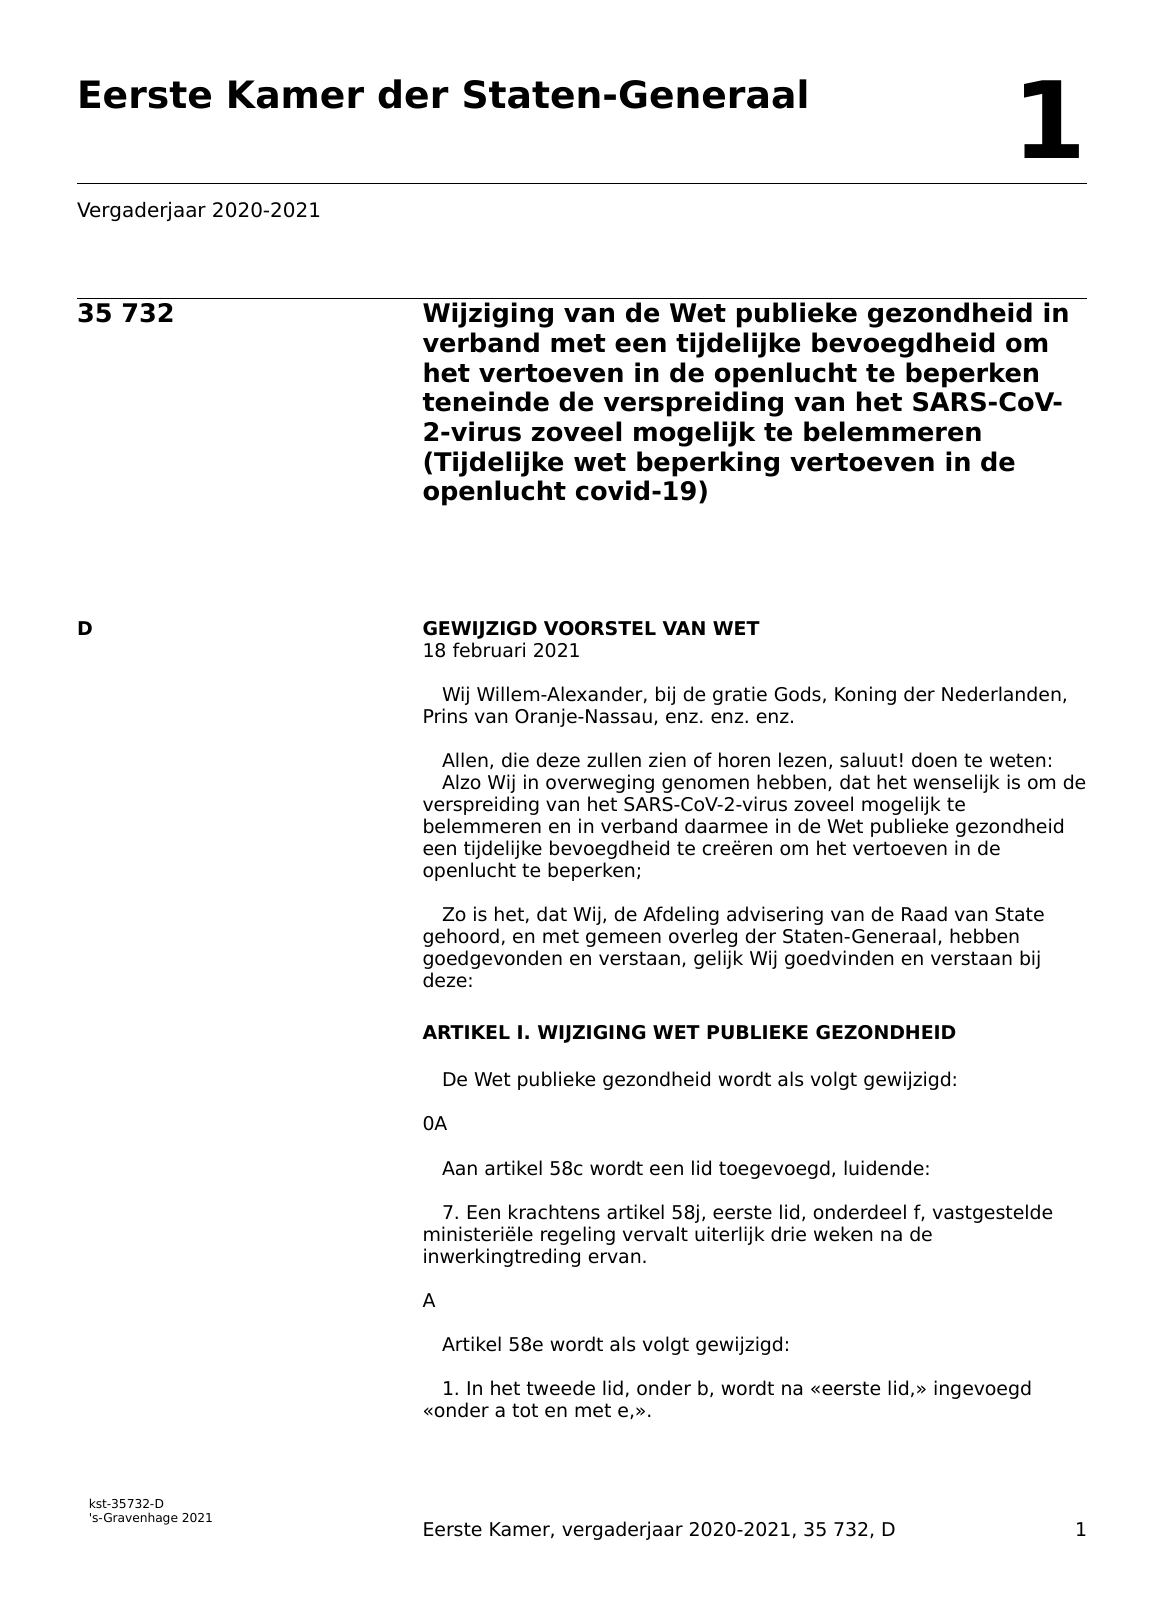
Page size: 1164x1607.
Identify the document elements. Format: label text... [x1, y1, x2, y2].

text Artikel 58e wordt als volgt gewijzigd: [422, 1334, 1087, 1356]
text De Wet publieke gezondheid wordt als volgt gewijzigd: [422, 1069, 1087, 1091]
text Wij Willem-Alexander, bij de gratie Gods, Koning der Nederlanden, Prins van Oranje-Nassau, enz. enz. enz. [422, 684, 1087, 728]
text Aan artikel 58c wordt een lid toegevoegd, luidende: [422, 1157, 1087, 1179]
text Zo is het, dat Wij, de Afdeling advisering van de Raad van State gehoord, en met gemeen overleg der Staten-Generaal, hebben goedgevonden en verstaan, gelijk Wij goedvinden en verstaan bij deze: [422, 904, 1087, 992]
table_header Eerste Kamer der Staten-Generaal [77, 59, 886, 183]
text kst-35732-D [88, 1497, 323, 1511]
text Alzo Wij in overweging genomen hebben, dat het wenselijk is om de verspreiding van het SARS-CoV-2-virus zoveel mogelijk te belemmeren en in verband daarmee in de Wet publieke gezondheid een tijdelijke bevoegdheid te creëren om het vertoeven in de openlucht te beperken; [422, 772, 1087, 882]
table_header 1 [886, 59, 1087, 183]
text 18 februari 2021 [422, 640, 1087, 662]
text 1. In het tweede lid, onder b, wordt na «eerste lid,» ingevoegd «onder a tot en met e,». [422, 1378, 1087, 1422]
table_cell Vergaderjaar 2020-2021 [77, 184, 1087, 298]
text Allen, die deze zullen zien of horen lezen, saluut! doen te weten: [422, 750, 1087, 772]
subtitle D GEWIJZIGD VOORSTEL VAN WET [77, 618, 1087, 640]
text A [422, 1290, 1087, 1312]
subtitle ARTIKEL I. WIJZIGING WET PUBLIEKE GEZONDHEID [422, 1022, 1087, 1044]
text 7. Een krachtens artikel 58j, eerste lid, onderdeel f, vastgestelde ministeriële regeling vervalt uiterlijk drie weken na de inwerkingtreding ervan. [422, 1202, 1087, 1267]
text 0A [422, 1113, 1087, 1135]
subtitle 35 732 Wijziging van de Wet publieke gezondheid in verband met een tijdelijke bevoegdheid om het vertoeven in de openlucht te beperken teneinde de verspreiding van het SARS-CoV-2-virus zoveel mogelijk te belemmeren (Tijdelijke wet beperking vertoeven in de openlucht covid-19) [77, 299, 1087, 507]
text 's-Gravenhage 2021 [88, 1511, 323, 1525]
